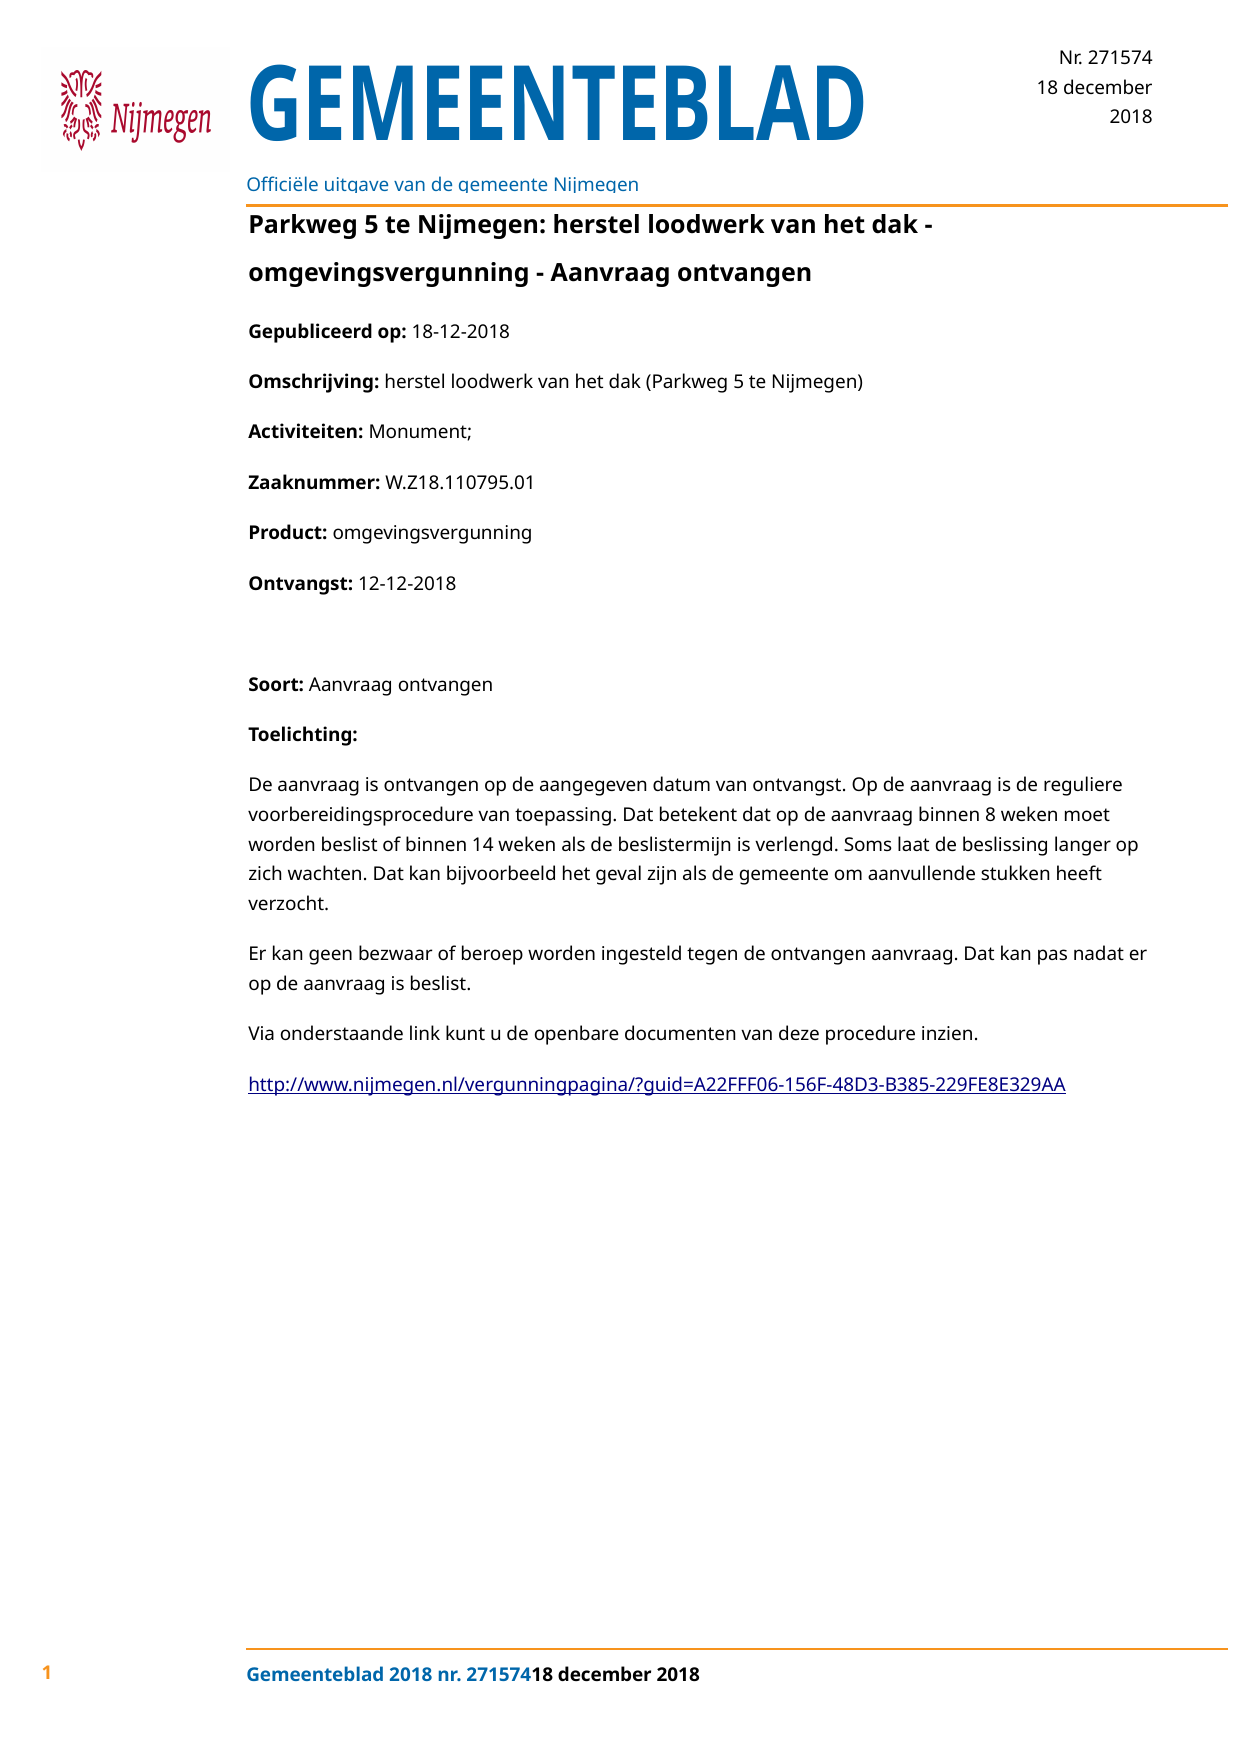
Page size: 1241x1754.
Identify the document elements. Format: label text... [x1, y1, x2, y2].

text Omschrijving: herstel loodwerk van het dak (Parkweg 5 te Nijmegen) [248, 368, 1152, 394]
text Activiteiten: Monument; [248, 419, 1152, 444]
text Via onderstaande link kunt u de openbare documenten van deze procedure inzien. [248, 1020, 1152, 1046]
text Er kan geen bezwaar of beroep worden ingesteld tegen de ontvangen aanvraag. Dat kan pas nadat er op de aanvraag is beslist. [248, 940, 1152, 996]
text Toelichting: [248, 721, 1152, 747]
text Zaaknummer: W.Z18.110795.01 [248, 469, 1152, 495]
text Gepubliceerd op: 18-12-2018 [248, 318, 1152, 344]
picture [41, 47, 231, 172]
text Ontvangst: 12-12-2018 [248, 570, 1152, 596]
text Parkweg 5 te Nijmegen: herstel loodwerk van het dak - omgevingsvergunning - Aanvraag ontvangen [248, 207, 1152, 288]
text Product: omgevingsvergunning [248, 519, 1152, 545]
text De aanvraag is ontvangen op de aangegeven datum van ontvangst. Op de aanvraag is de reguliere voorbereidingsprocedure van toepassing. Dat betekent dat op de aanvraag binnen 8 weken moet worden beslist of binnen 14 weken als de beslistermijn is verlengd. Soms laat de beslissing langer op zich wachten. Dat kan bijvoorbeeld het geval zijn als de gemeente om aanvullende stukken heeft verzocht. [248, 772, 1152, 916]
text http://www.nijmegen.nl/vergunningpagina/?guid=A22FFF06-156F-48D3-B385-229FE8E329AA [248, 1071, 1152, 1097]
text Soort: Aanvraag ontvangen [248, 671, 1152, 697]
